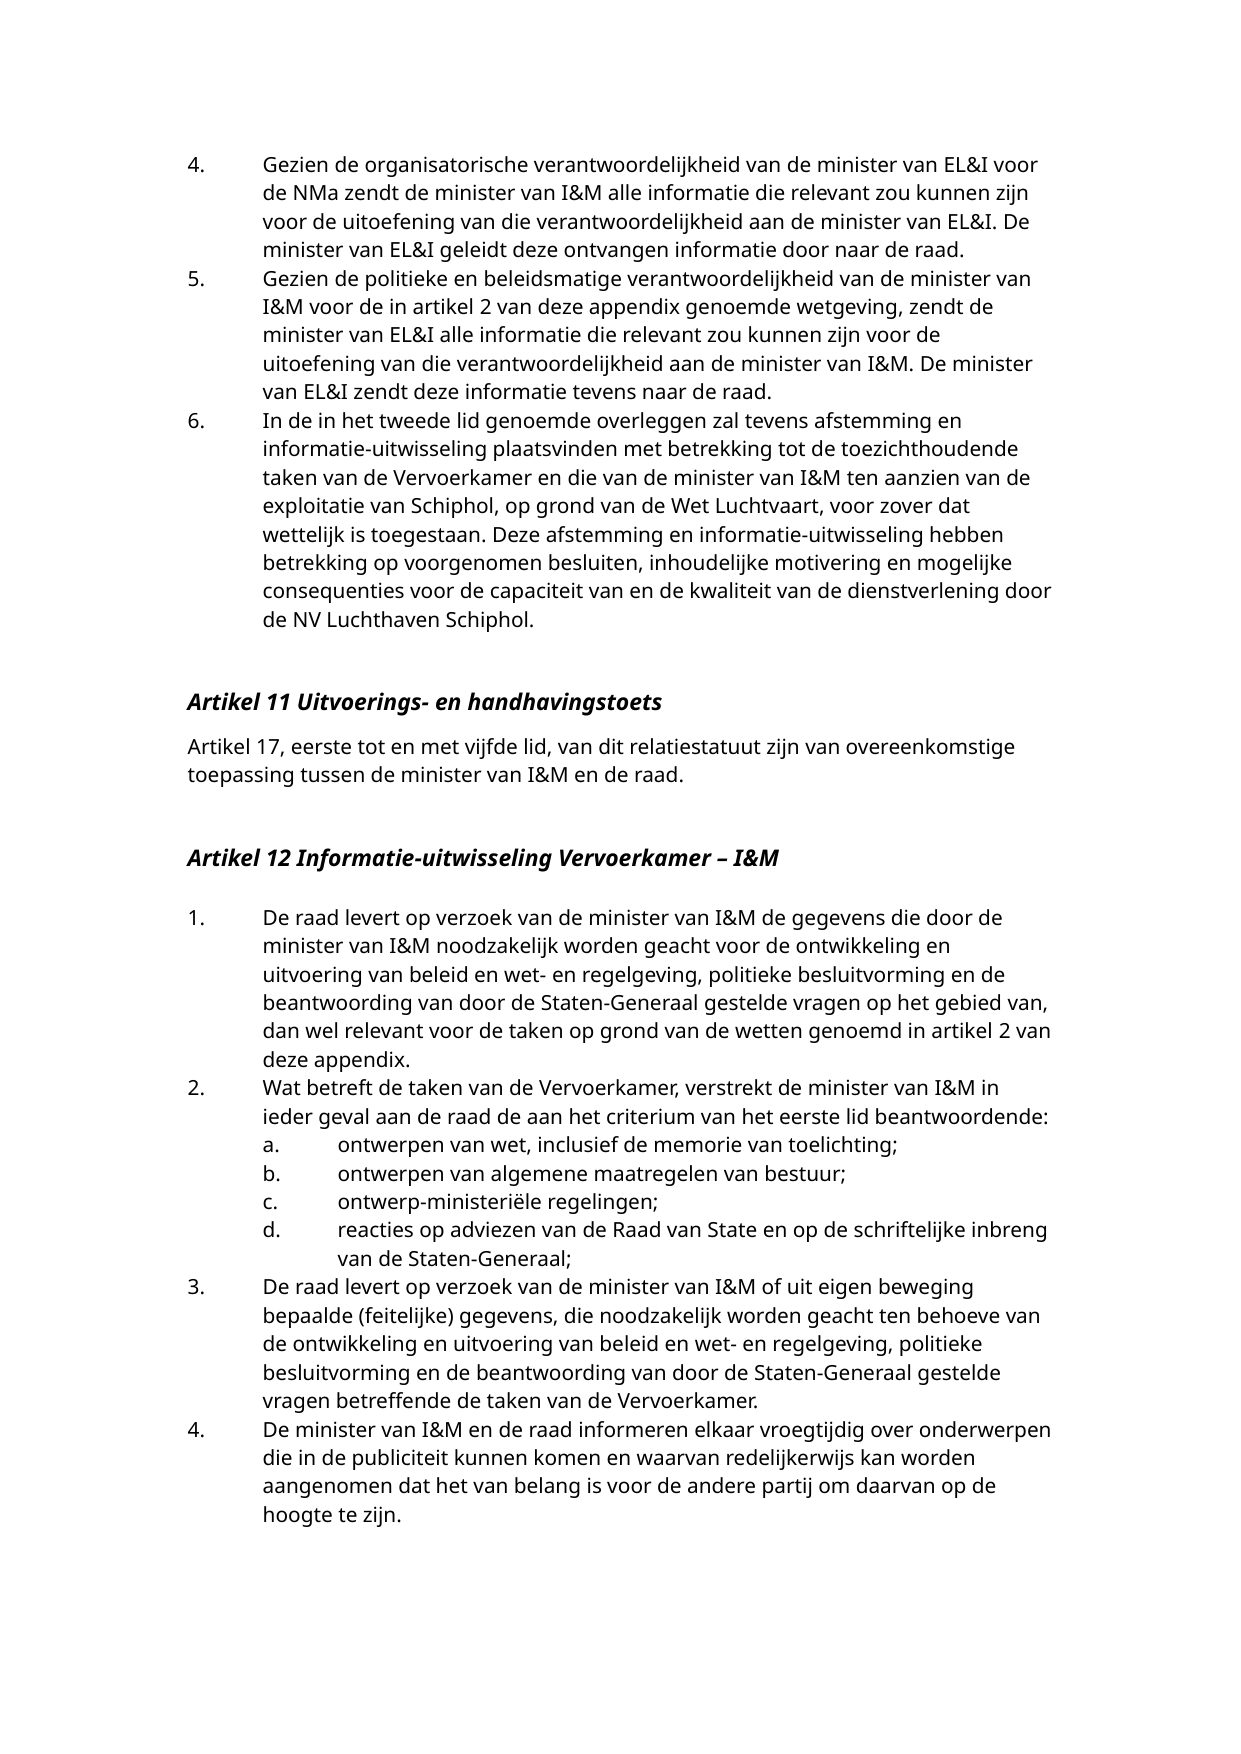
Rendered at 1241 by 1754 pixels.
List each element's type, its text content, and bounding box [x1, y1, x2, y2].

list De minister van I&M en de raad informeren elkaar vroegtijdig over onderwerpen die in de publiciteit kunnen komen en waarvan redelijkerwijs kan worden aangenomen dat het van belang is voor de andere partij om daarvan op de hoogte te zijn. [187, 1415, 1053, 1528]
list reacties op adviezen van de Raad van State en op de schriftelijke inbreng van de Staten-Generaal; [262, 1216, 1053, 1272]
list Gezien de organisatorische verantwoordelijkheid van de minister van EL&I voor de NMa zendt de minister van I&M alle informatie die relevant zou kunnen zijn voor de uitoefening van die verantwoordelijkheid aan de minister van EL&I. De minister van EL&I geleidt deze ontvangen informatie door naar de raad. [187, 150, 1053, 264]
list De raad levert op verzoek van de minister van I&M of uit eigen beweging bepaalde (feitelijke) gegevens, die noodzakelijk worden geacht ten behoeve van de ontwikkeling en uitvoering van beleid en wet- en regelgeving, politieke besluitvorming en de beantwoording van door de Staten-Generaal gestelde vragen betreffende de taken van de Vervoerkamer. [187, 1272, 1053, 1415]
list In de in het tweede lid genoemde overleggen zal tevens afstemming en informatie-uitwisseling plaatsvinden met betrekking tot de toezichthoudende taken van de Vervoerkamer en die van de minister van I&M ten aanzien van de exploitatie van Schiphol, op grond van de Wet Luchtvaart, voor zover dat wettelijk is toegestaan. Deze afstemming en informatie-uitwisseling hebben betrekking op voorgenomen besluiten, inhoudelijke motivering en mogelijke consequenties voor de capaciteit van en de kwaliteit van de dienstverlening door de NV Luchthaven Schiphol. [187, 406, 1053, 633]
list Gezien de politieke en beleidsmatige verantwoordelijkheid van de minister van I&M voor de in artikel 2 van deze appendix genoemde wetgeving, zendt de minister van EL&I alle informatie die relevant zou kunnen zijn voor de uitoefening van die verantwoordelijkheid aan de minister van I&M. De minister van EL&I zendt deze informatie tevens naar de raad. [187, 264, 1053, 406]
list ontwerpen van wet, inclusief de memorie van toelichting; [262, 1130, 1053, 1159]
list De raad levert op verzoek van de minister van I&M de gegevens die door de minister van I&M noodzakelijk worden geacht voor de ontwikkeling en uitvoering van beleid en wet- en regelgeving, politieke besluitvorming en de beantwoording van door de Staten-Generaal gestelde vragen op het gebied van, dan wel relevant voor de taken op grond van de wetten genoemd in artikel 2 van deze appendix. [187, 903, 1053, 1073]
list ontwerp-ministeriële regelingen; [262, 1187, 1053, 1216]
subtitle Artikel 12 Informatie-uitwisseling Vervoerkamer – I&M [187, 842, 1053, 873]
text Artikel 17, eerste tot en met vijfde lid, van dit relatiestatuut zijn van overeenkomstige toepassing tussen de minister van I&M en de raad. [187, 732, 1053, 789]
list ontwerpen van algemene maatregelen van bestuur; [262, 1159, 1053, 1187]
subtitle Artikel 11 Uitvoerings- en handhavingstoets [187, 686, 1053, 717]
list Wat betreft de taken van de Vervoerkamer, verstrekt de minister van I&M in ieder geval aan de raad de aan het criterium van het eerste lid beantwoordende: [187, 1073, 1053, 1130]
